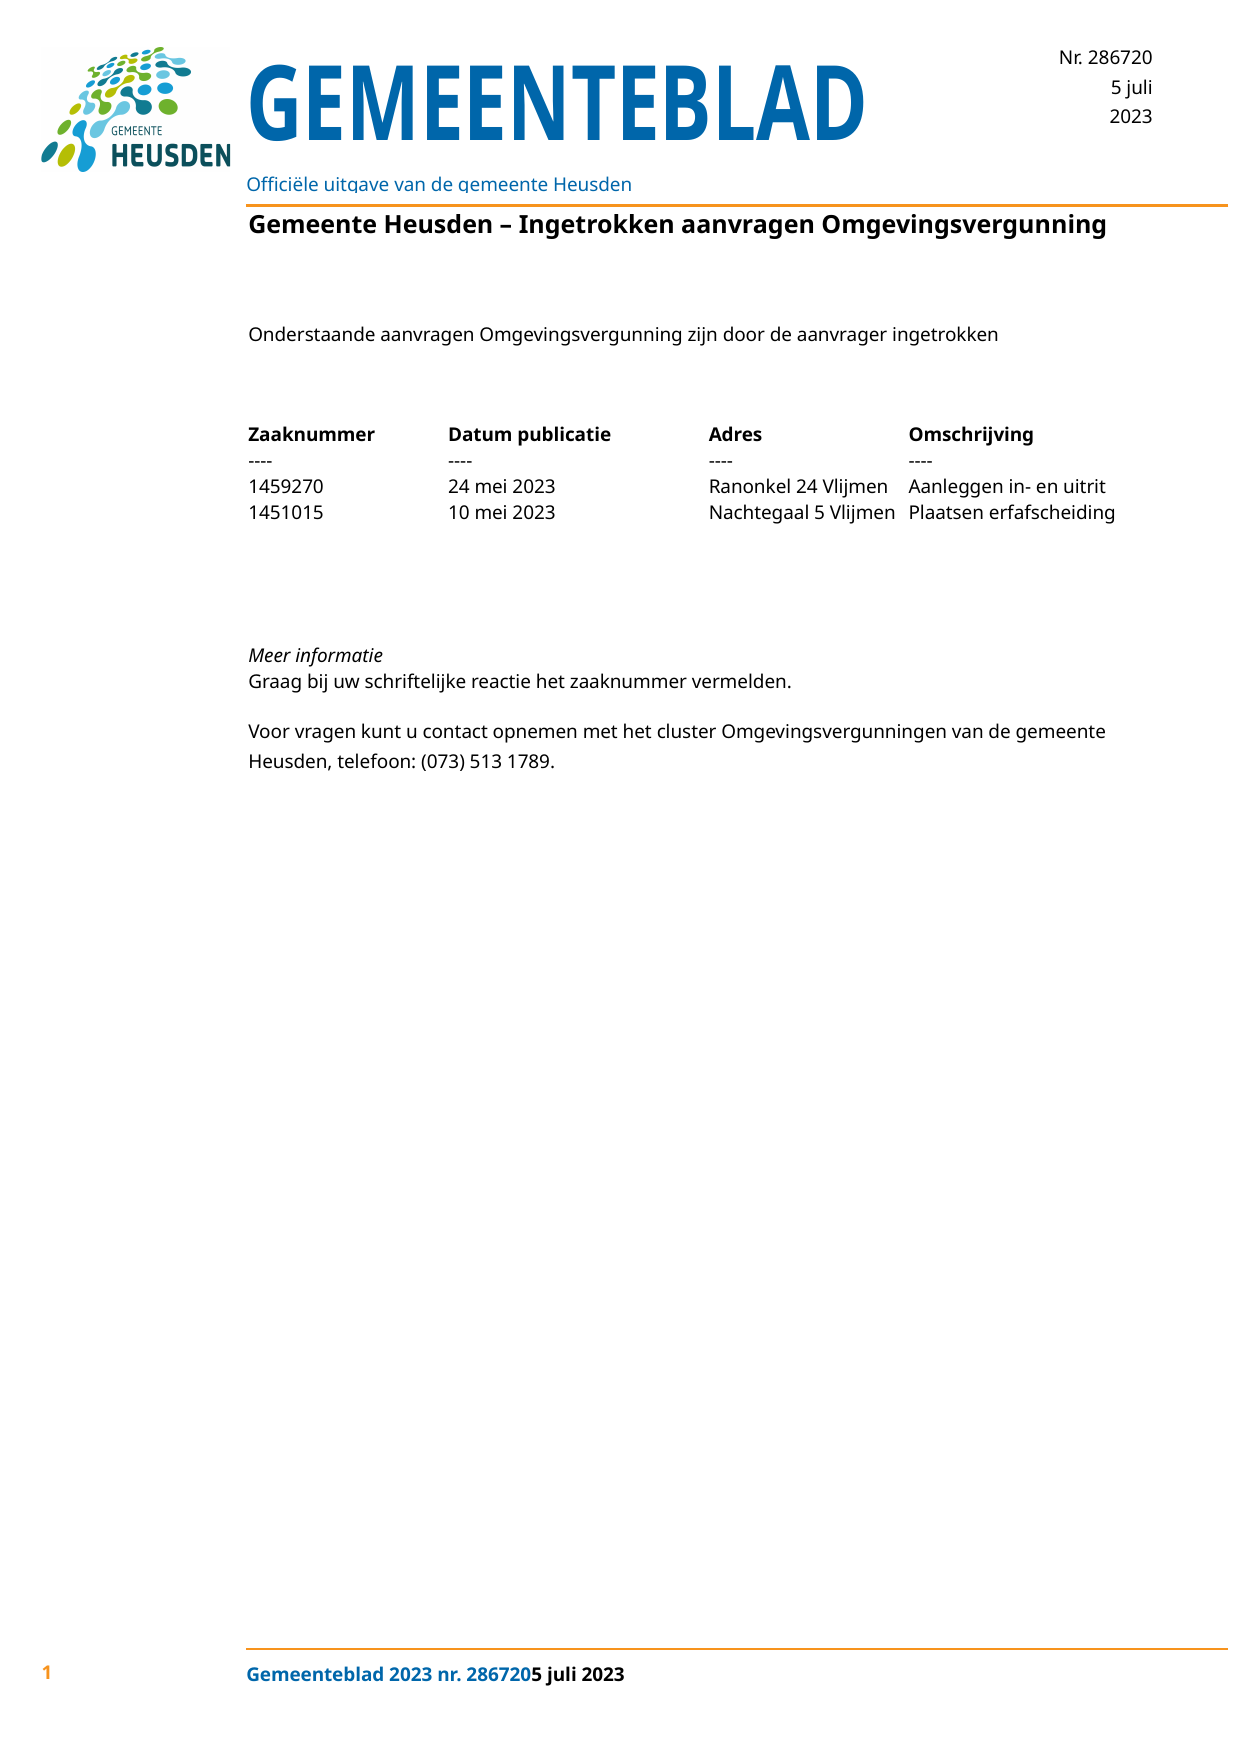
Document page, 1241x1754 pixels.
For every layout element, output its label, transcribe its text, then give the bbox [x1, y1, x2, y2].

table_cell 10 mei 2023 [448, 499, 708, 524]
table_header Zaaknummer [248, 422, 448, 447]
table_cell Plaatsen erfafscheiding [908, 499, 1152, 524]
table_cell 1459270 [248, 473, 448, 499]
text Onderstaande aanvragen Omgevingsvergunning zijn door de aanvrager ingetrokken [248, 321, 1152, 346]
text Gemeente Heusden – Ingetrokken aanvragen Omgevingsvergunning [248, 207, 1152, 241]
text Voor vragen kunt u contact opnemen met het cluster Omgevingsvergunningen van de gemeente Heusden, telefoon: (073) 513 1789. [248, 718, 1152, 774]
picture [41, 47, 231, 172]
text Meer informatie [248, 642, 1152, 668]
table_cell Nachtegaal 5 Vlijmen [709, 499, 908, 524]
table_cell 24 mei 2023 [448, 473, 708, 499]
table_cell ---- [248, 448, 448, 473]
table_header Omschrijving [908, 422, 1152, 447]
table_cell ---- [908, 448, 1152, 473]
table_header Adres [709, 422, 908, 447]
table_cell ---- [448, 448, 708, 473]
text Graag bij uw schriftelijke reactie het zaaknummer vermelden. [248, 668, 1152, 694]
table_header Datum publicatie [448, 422, 708, 447]
table_cell ---- [709, 448, 908, 473]
table_cell Aanleggen in- en uitrit [908, 473, 1152, 499]
table_cell Ranonkel 24 Vlijmen [709, 473, 908, 499]
table_cell 1451015 [248, 499, 448, 524]
